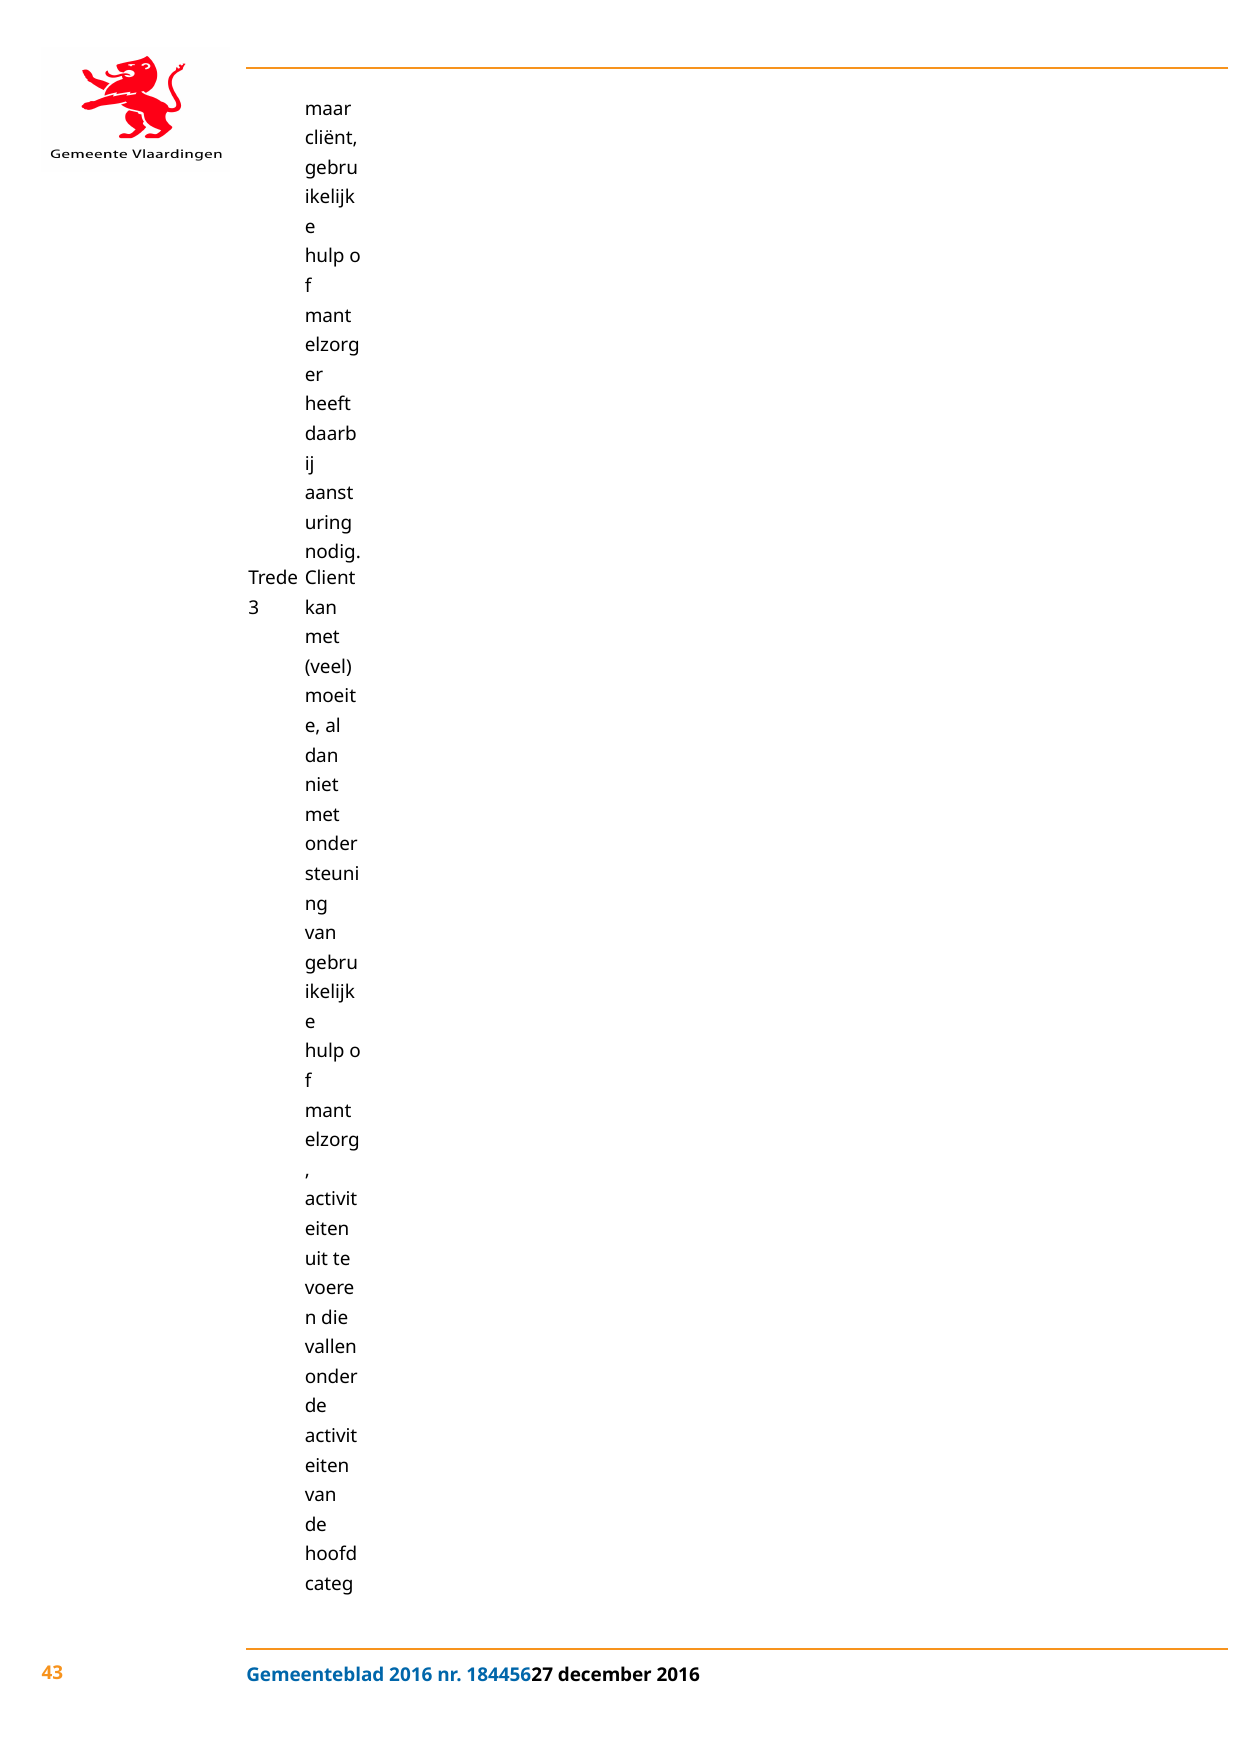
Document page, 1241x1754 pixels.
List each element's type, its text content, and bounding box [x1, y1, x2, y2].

table_cell maar cliënt, gebruikelijke hulp of mantelzorger heeft daarbij aansturing nodig. [305, 95, 361, 564]
picture [41, 47, 231, 172]
table_cell Client kan met (veel) moeite, al dan niet met ondersteuning van gebruikelijke hulp of mantelzorg, activiteiten uit te voeren die vallen onder de activiteiten van de hoofdcateg [305, 564, 361, 1596]
table_cell [248, 95, 304, 564]
table_cell Trede 3 [248, 564, 304, 1596]
